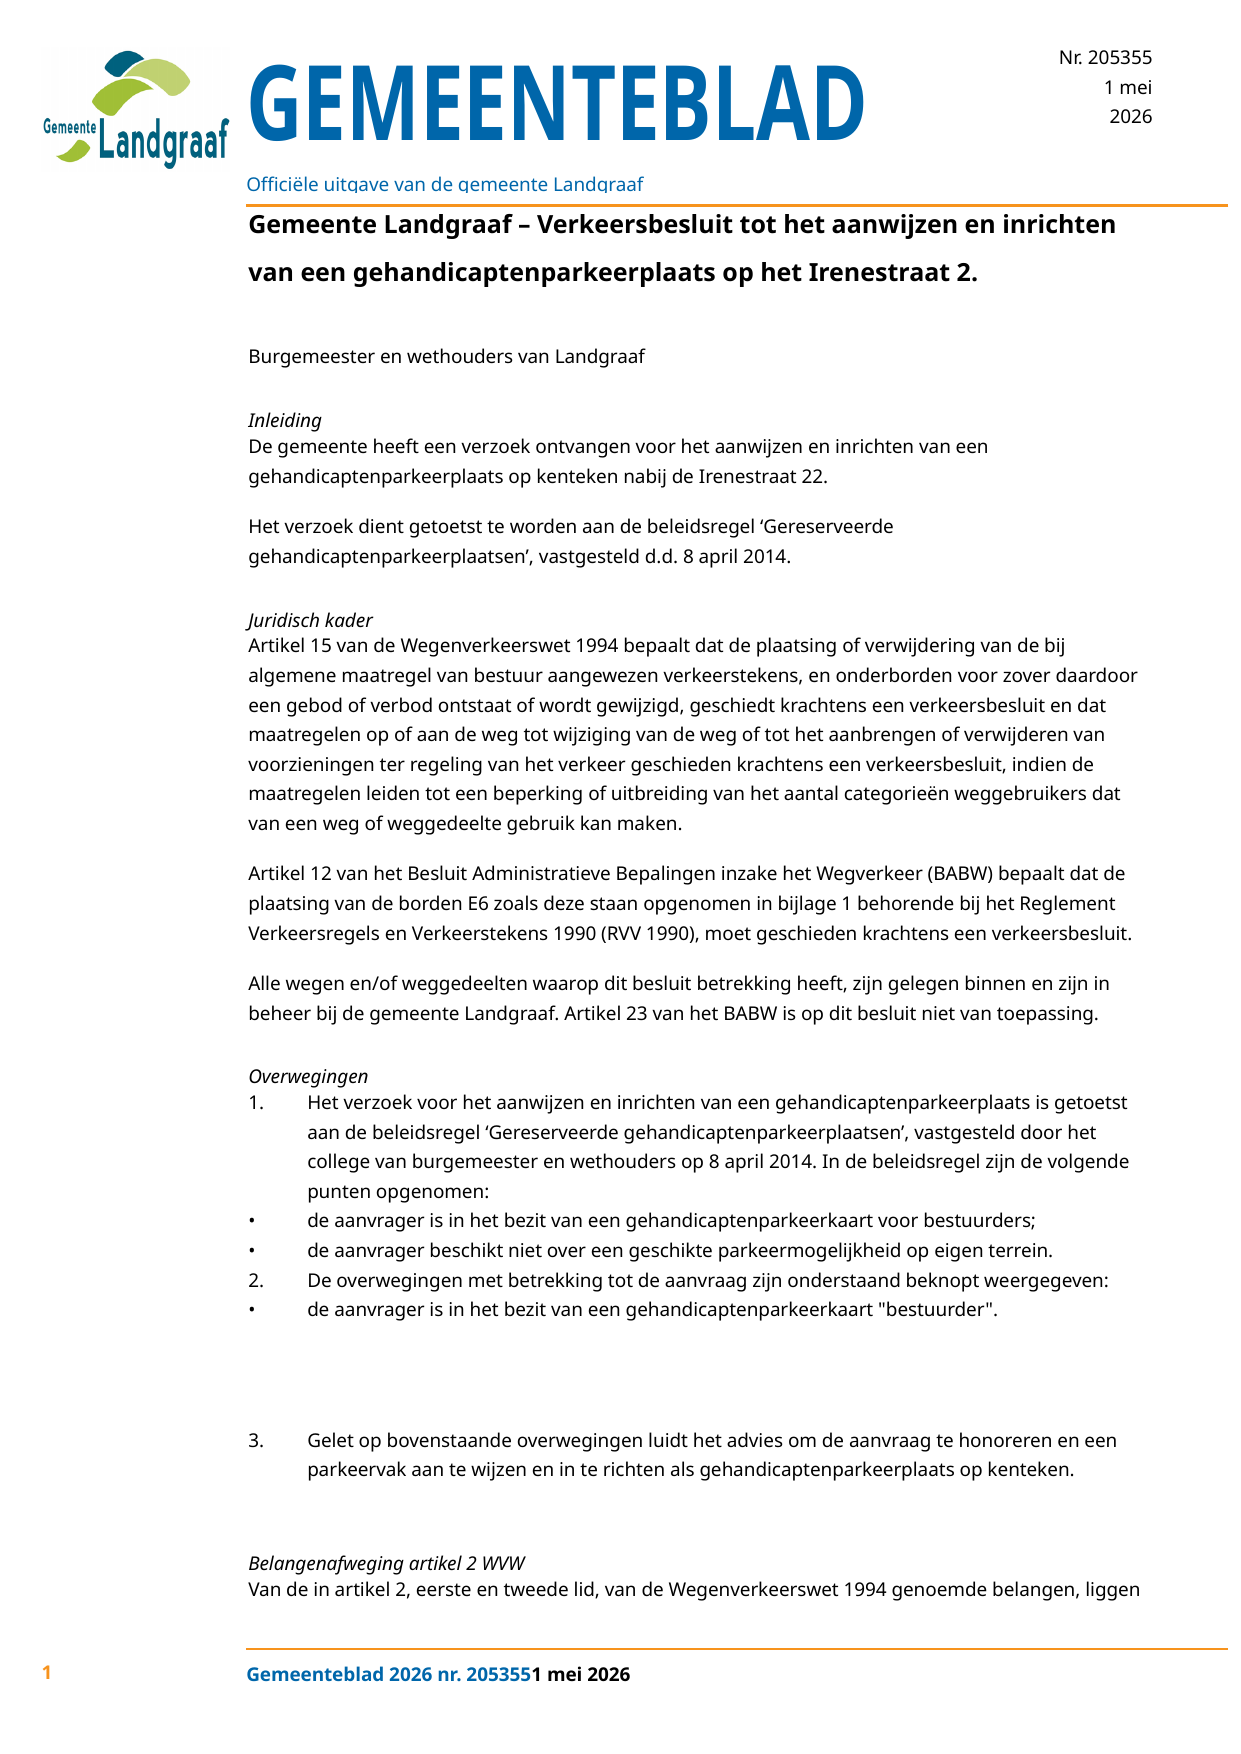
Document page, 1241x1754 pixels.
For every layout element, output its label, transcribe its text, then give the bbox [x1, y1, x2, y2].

text Inleiding [248, 408, 1152, 433]
list De overwegingen met betrekking tot de aanvraag zijn onderstaand beknopt weergegeven: [248, 1267, 1152, 1293]
text Juridisch kader [248, 607, 1152, 633]
list de aanvrager is in het bezit van een gehandicaptenparkeerkaart voor bestuurders; [248, 1208, 1152, 1233]
text Artikel 15 van de Wegenverkeerswet 1994 bepaalt dat de plaatsing of verwijdering van de bij algemene maatregel van bestuur aangewezen verkeerstekens, en onderborden voor zover daardoor een gebod of verbod ontstaat of wordt gewijzigd, geschiedt krachtens een verkeersbesluit en dat maatregelen op of aan de weg tot wijziging van de weg of tot het aanbrengen of verwijderen van voorzieningen ter regeling van het verkeer geschieden krachtens een verkeersbesluit, indien de maatregelen leiden tot een beperking of uitbreiding van het aantal categorieën weggebruikers dat van een weg of weggedeelte gebruik kan maken. [248, 633, 1152, 836]
text Gemeente Landgraaf – Verkeersbesluit tot het aanwijzen en inrichten van een gehandicaptenparkeerplaats op het Irenestraat 2. [248, 207, 1152, 288]
list de aanvrager is in het bezit van een gehandicaptenparkeerkaart "bestuurder". [248, 1296, 1152, 1322]
text Overwegingen [248, 1064, 1152, 1089]
text De gemeente heeft een verzoek ontvangen voor het aanwijzen en inrichten van een gehandicaptenparkeerplaats op kenteken nabij de Irenestraat 22. [248, 433, 1152, 489]
text Belangenafweging artikel 2 WVW [248, 1550, 1152, 1576]
list Het verzoek voor het aanwijzen en inrichten van een gehandicaptenparkeerplaats is getoetst aan de beleidsregel ‘Gereserveerde gehandicaptenparkeerplaatsen’, vastgesteld door het college van burgemeester en wethouders op 8 april 2014. In de beleidsregel zijn de volgende punten opgenomen: [248, 1089, 1152, 1204]
list de aanvrager beschikt niet over een geschikte parkeermogelijkheid op eigen terrein. [248, 1237, 1152, 1263]
picture [41, 47, 231, 172]
text Burgemeester en wethouders van Landgraaf [248, 344, 1152, 369]
text Artikel 12 van het Besluit Administratieve Bepalingen inzake het Wegverkeer (BABW) bepaalt dat de plaatsing van de borden E6 zoals deze staan opgenomen in bijlage 1 behorende bij het Reglement Verkeersregels en Verkeerstekens 1990 (RVV 1990), moet geschieden krachtens een verkeersbesluit. [248, 861, 1152, 945]
text Het verzoek dient getoetst te worden aan de beleidsregel ‘Gereserveerde gehandicaptenparkeerplaatsen’, vastgesteld d.d. 8 april 2014. [248, 513, 1152, 569]
text Van de in artikel 2, eerste en tweede lid, van de Wegenverkeerswet 1994 genoemde belangen, liggen [248, 1576, 1152, 1601]
text Alle wegen en/of weggedeelten waarop dit besluit betrekking heeft, zijn gelegen binnen en zijn in beheer bij de gemeente Landgraaf. Artikel 23 van het BABW is op dit besluit niet van toepassing. [248, 970, 1152, 1025]
list Gelet op bovenstaande overwegingen luidt het advies om de aanvraag te honoreren en een parkeervak aan te wijzen en in te richten als gehandicaptenparkeerplaats op kenteken. [248, 1427, 1152, 1482]
